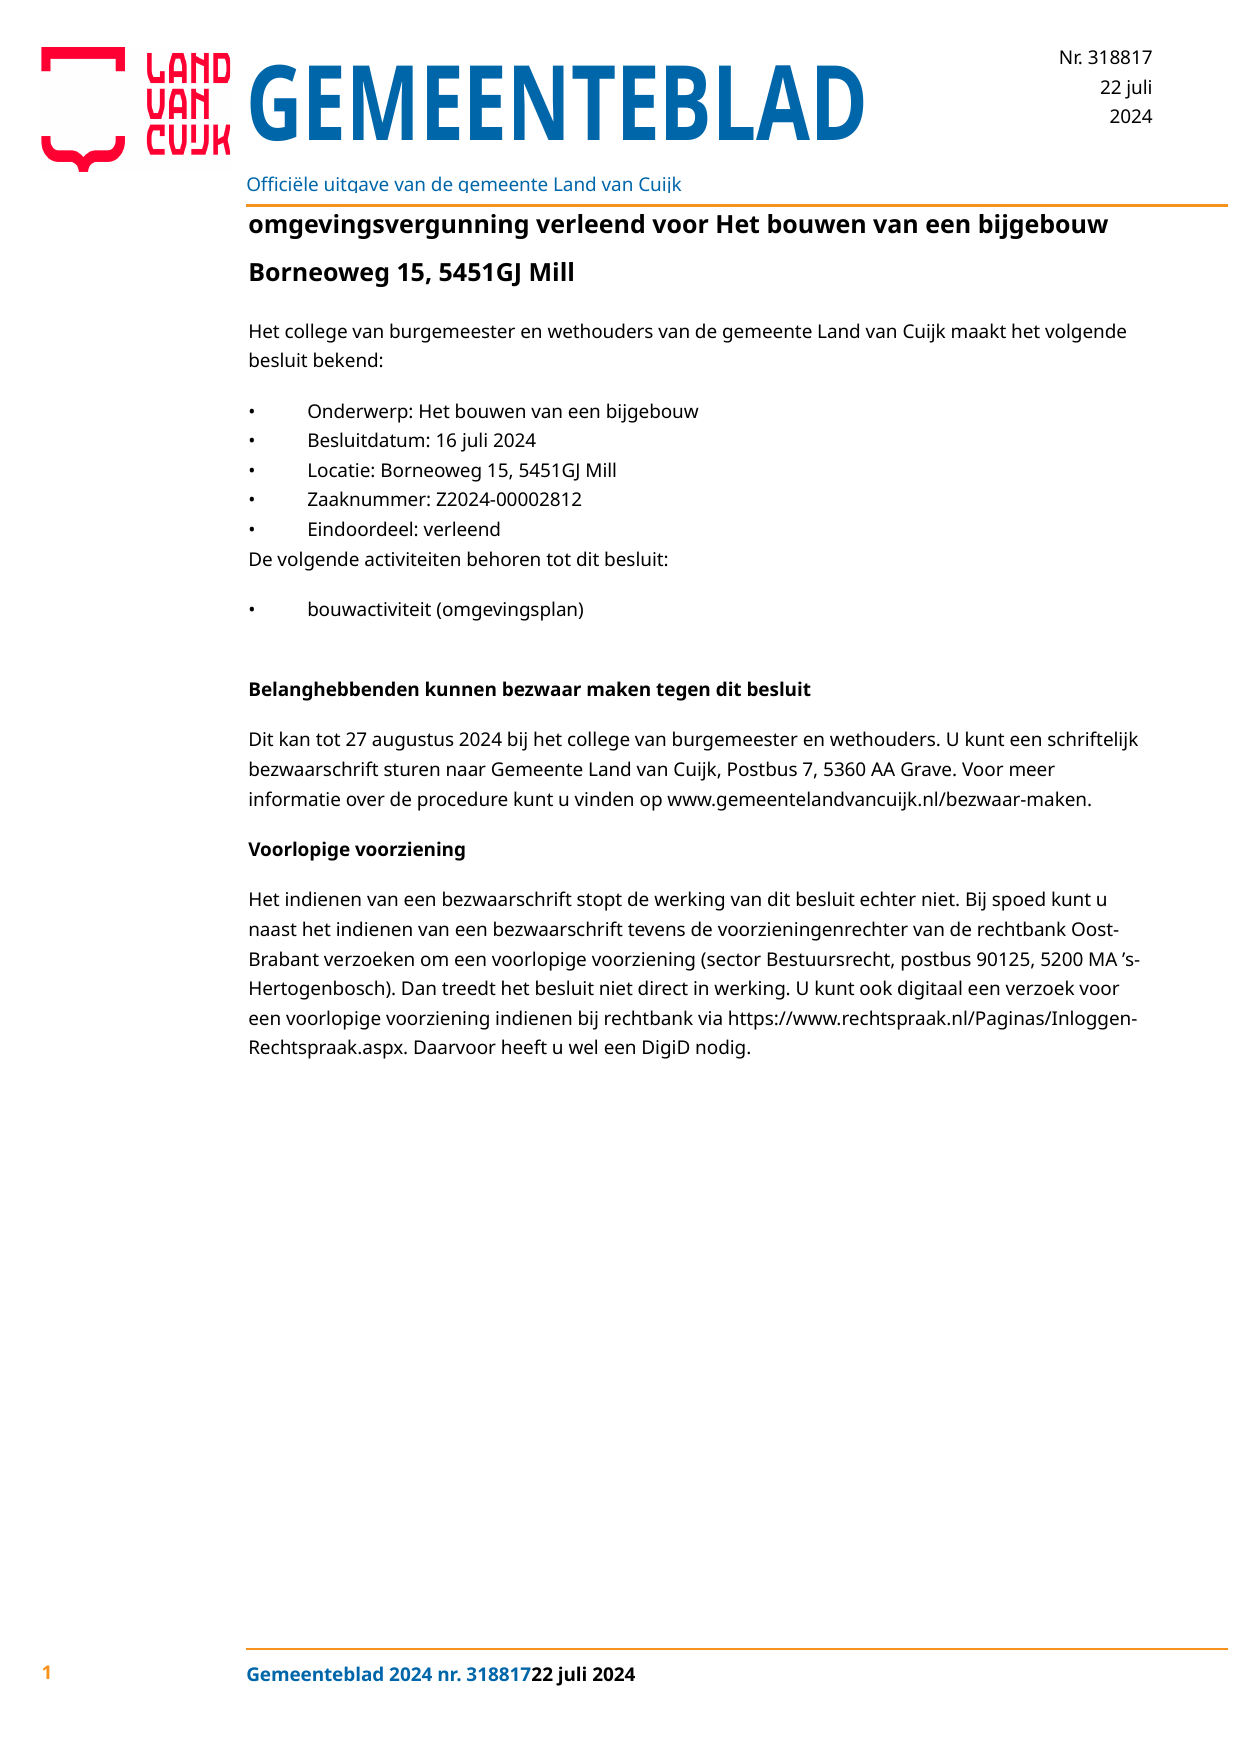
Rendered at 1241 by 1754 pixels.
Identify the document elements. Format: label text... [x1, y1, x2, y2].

text Belanghebbenden kunnen bezwaar maken tegen dit besluit [248, 676, 1152, 702]
list Locatie: Borneoweg 15, 5451GJ Mill [248, 457, 1152, 483]
text Voorlopige voorziening [248, 836, 1152, 862]
text omgevingsvergunning verleend voor Het bouwen van een bijgebouw Borneoweg 15, 5451GJ Mill [248, 207, 1152, 288]
list Onderwerp: Het bouwen van een bijgebouw [248, 398, 1152, 424]
text Het college van burgemeester en wethouders van de gemeente Land van Cuijk maakt het volgende besluit bekend: [248, 318, 1152, 373]
picture [41, 47, 231, 172]
list Zaaknummer: Z2024-00002812 [248, 487, 1152, 512]
text Het indienen van een bezwaarschrift stopt de werking van dit besluit echter niet. Bij spoed kunt u naast het indienen van een bezwaarschrift tevens de voorzieningenrechter van de rechtbank Oost-Brabant verzoeken om een voorlopige voorziening (sector Bestuursrecht, postbus 90125, 5200 MA ’s-Hertogenbosch). Dan treedt het besluit niet direct in werking. U kunt ook digitaal een verzoek voor een voorlopige voorziening indienen bij rechtbank via https://www.rechtspraak.nl/Paginas/Inloggen-Rechtspraak.aspx. Daarvoor heeft u wel een DigiD nodig. [248, 887, 1152, 1060]
list bouwactiviteit (omgevingsplan) [248, 596, 1152, 622]
list Besluitdatum: 16 juli 2024 [248, 427, 1152, 453]
text De volgende activiteiten behoren tot dit besluit: [248, 546, 1152, 572]
text Dit kan tot 27 augustus 2024 bij het college van burgemeester en wethouders. U kunt een schriftelijk bezwaarschrift sturen naar Gemeente Land van Cuijk, Postbus 7, 5360 AA Grave. Voor meer informatie over de procedure kunt u vinden op www.gemeentelandvancuijk.nl/bezwaar-maken. [248, 727, 1152, 812]
list Eindoordeel: verleend [248, 516, 1152, 542]
